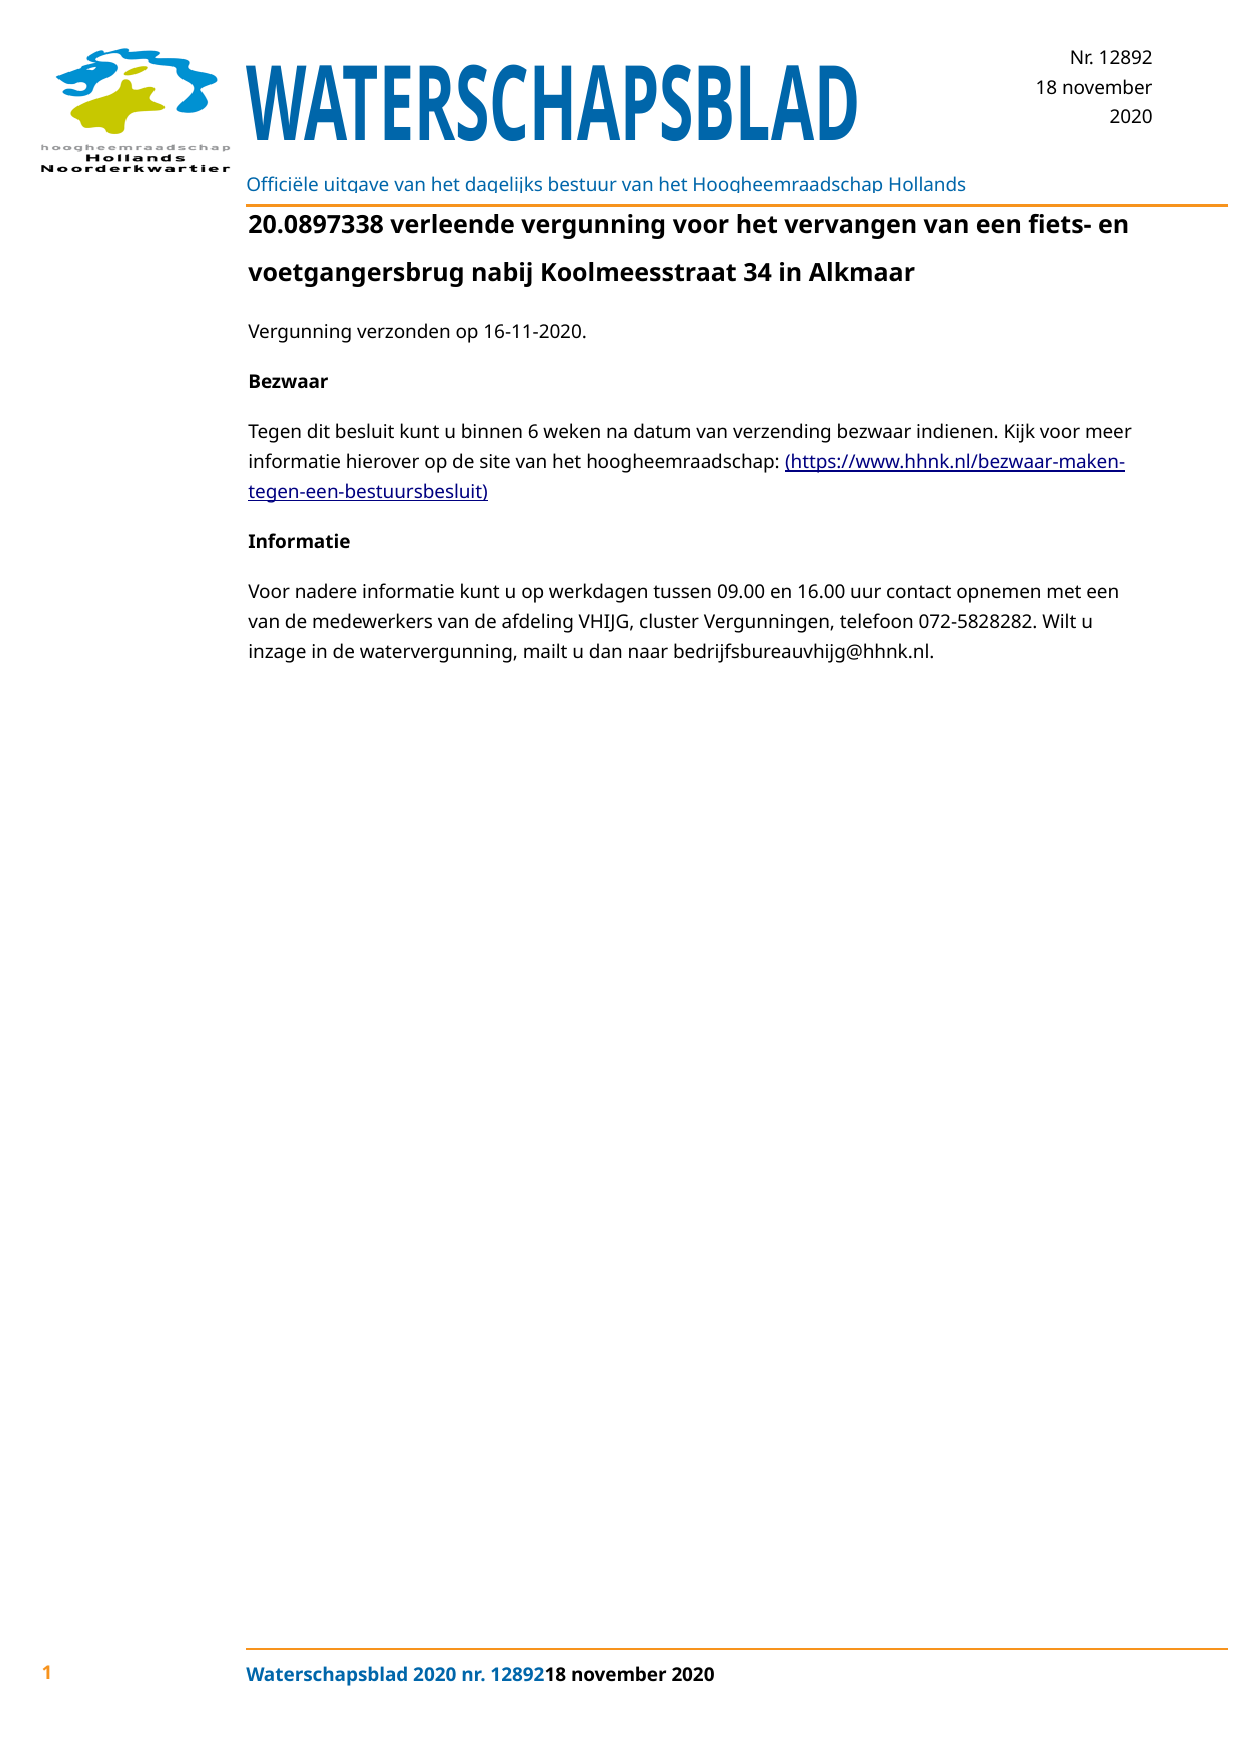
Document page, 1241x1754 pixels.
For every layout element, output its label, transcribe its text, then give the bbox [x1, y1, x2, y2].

text 20.0897338 verleende vergunning voor het vervangen van een fiets- en voetgangersbrug nabij Koolmeesstraat 34 in Alkmaar [248, 207, 1152, 288]
text Vergunning verzonden op 16-11-2020. [248, 318, 1152, 344]
picture [41, 47, 231, 172]
text Voor nadere informatie kunt u op werkdagen tussen 09.00 en 16.00 uur contact opnemen met een van de medewerkers van de afdeling VHIJG, cluster Vergunningen, telefoon 072-5828282. Wilt u inzage in de watervergunning, mailt u dan naar bedrijfsbureauvhijg@hhnk.nl. [248, 579, 1152, 664]
text Bezwaar [248, 368, 1152, 394]
text Tegen dit besluit kunt u binnen 6 weken na datum van verzending bezwaar indienen. Kijk voor meer informatie hierover op de site van het hoogheemraadschap: (https://www.hhnk.nl/bezwaar-maken-tegen-een-bestuursbesluit) [248, 419, 1152, 504]
text Informatie [248, 528, 1152, 554]
